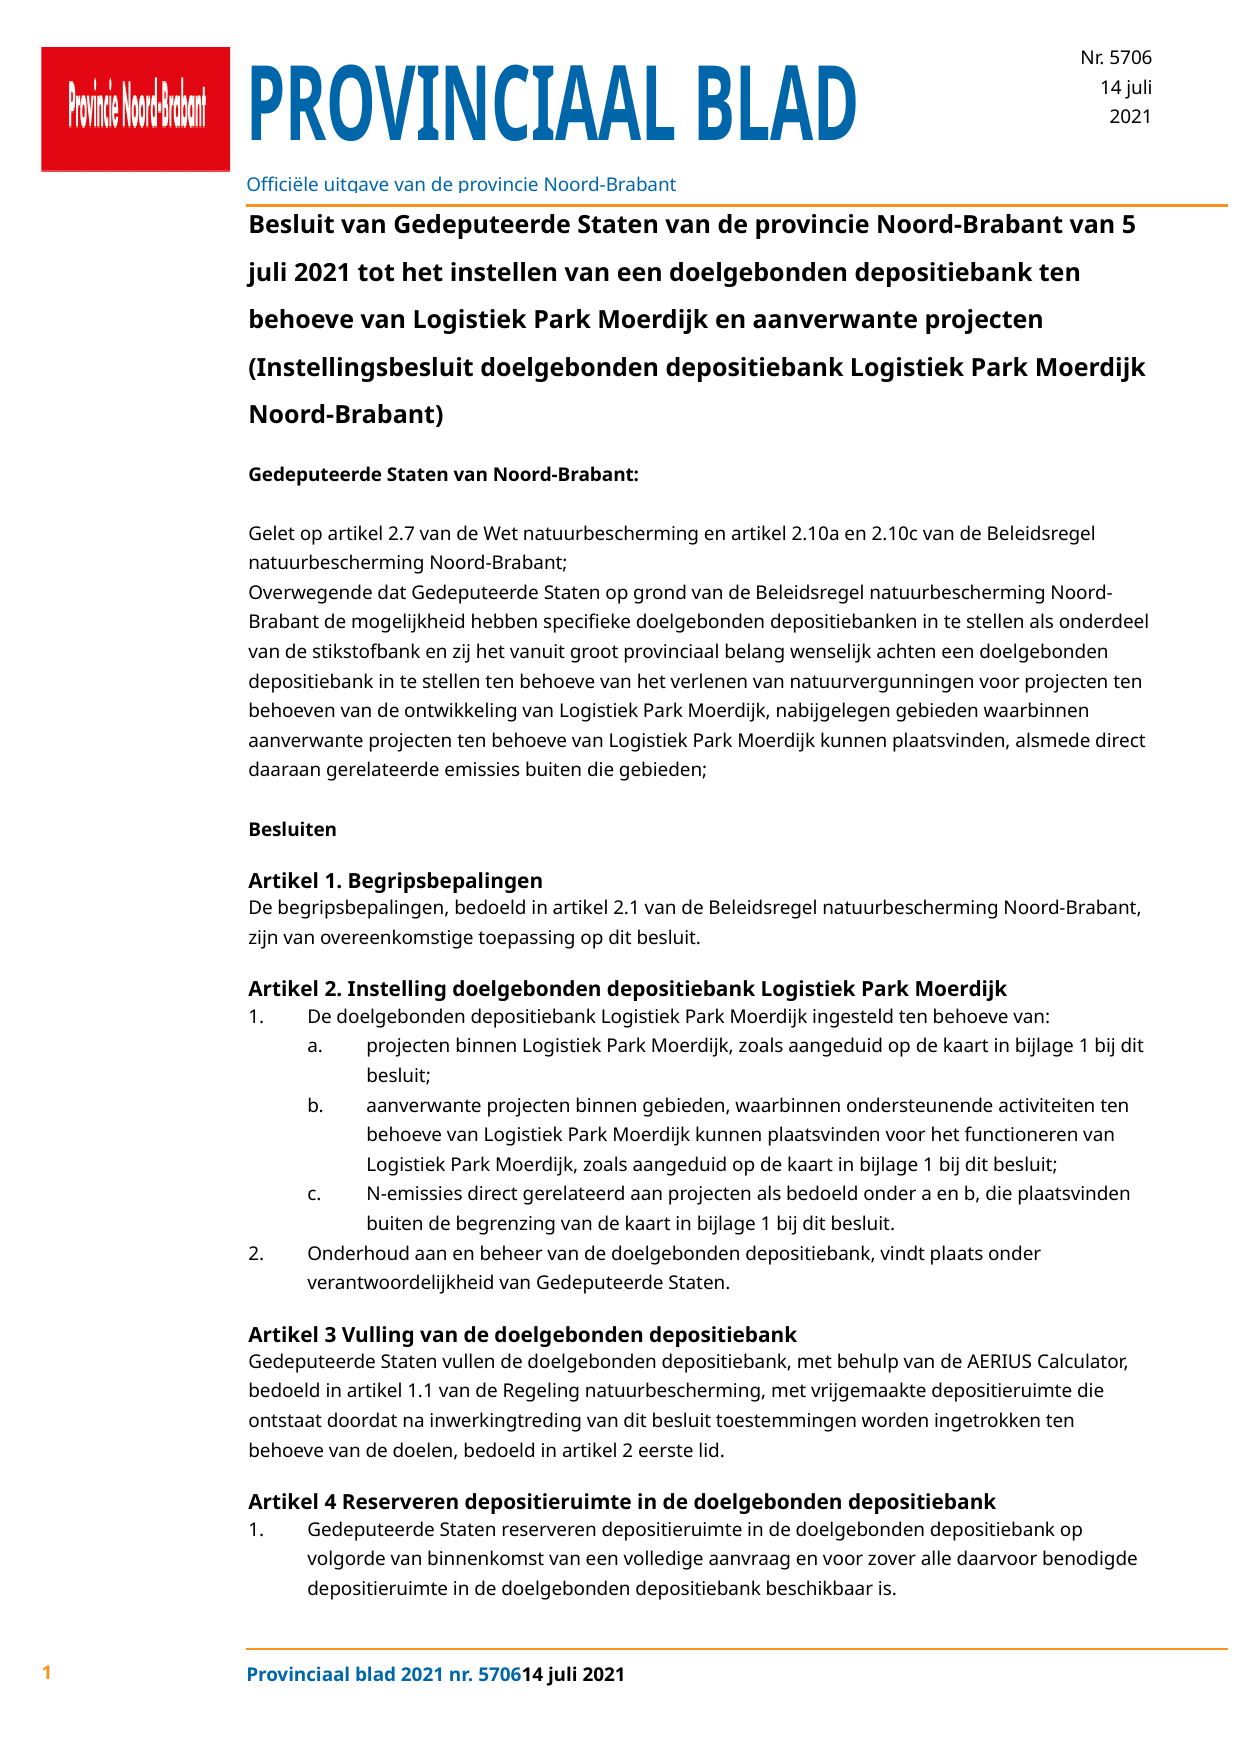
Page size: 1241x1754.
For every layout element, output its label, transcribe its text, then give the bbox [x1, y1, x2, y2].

text Overwegende dat Gedeputeerde Staten op grond van de Beleidsregel natuurbescherming Noord-Brabant de mogelijkheid hebben specifieke doelgebonden depositiebanken in te stellen als onderdeel van de stikstofbank en zij het vanuit groot provinciaal belang wenselijk achten een doelgebonden depositiebank in te stellen ten behoeve van het verlenen van natuurvergunningen voor projecten ten behoeven van de ontwikkeling van Logistiek Park Moerdijk, nabijgelegen gebieden waarbinnen aanverwante projecten ten behoeve van Logistiek Park Moerdijk kunnen plaatsvinden, alsmede direct daaraan gerelateerde emissies buiten die gebieden; [248, 579, 1152, 782]
text Gedeputeerde Staten vullen de doelgebonden depositiebank, met behulp van de AERIUS Calculator, bedoeld in artikel 1.1 van de Regeling natuurbescherming, met vrijgemaakte depositieruimte die ontstaat doordat na inwerkingtreding van dit besluit toestemmingen worden ingetrokken ten behoeve van de doelen, bedoeld in artikel 2 eerste lid. [248, 1348, 1152, 1463]
text Gedeputeerde Staten van Noord-Brabant: [248, 461, 1152, 486]
text De begripsbepalingen, bedoeld in artikel 2.1 van de Beleidsregel natuurbescherming Noord-Brabant, zijn van overeenkomstige toepassing op dit besluit. [248, 894, 1152, 950]
text Artikel 1. Begripsbepalingen [248, 866, 1152, 894]
list De doelgebonden depositiebank Logistiek Park Moerdijk ingesteld ten behoeve van: [248, 1003, 1152, 1029]
list projecten binnen Logistiek Park Moerdijk, zoals aangeduid op de kaart in bijlage 1 bij dit besluit; [307, 1033, 1152, 1088]
list Gedeputeerde Staten reserveren depositieruimte in de doelgebonden depositiebank op volgorde van binnenkomst van een volledige aanvraag en voor zover alle daarvoor benodigde depositieruimte in de doelgebonden depositiebank beschikbaar is. [248, 1516, 1152, 1601]
text Besluiten [248, 816, 1152, 841]
text Artikel 4 Reserveren depositieruimte in de doelgebonden depositiebank [248, 1487, 1152, 1516]
text Besluit van Gedeputeerde Staten van de provincie Noord-Brabant van 5 juli 2021 tot het instellen van een doelgebonden depositiebank ten behoeve van Logistiek Park Moerdijk en aanverwante projecten (Instellingsbesluit doelgebonden depositiebank Logistiek Park Moerdijk Noord-Brabant) [248, 207, 1152, 431]
picture [41, 47, 231, 172]
text Artikel 2. Instelling doelgebonden depositiebank Logistiek Park Moerdijk [248, 974, 1152, 1003]
text Gelet op artikel 2.7 van de Wet natuurbescherming en artikel 2.10a en 2.10c van de Beleidsregel natuurbescherming Noord-Brabant; [248, 520, 1152, 575]
list N-emissies direct gerelateerd aan projecten als bedoeld onder a en b, die plaatsvinden buiten de begrenzing van de kaart in bijlage 1 bij dit besluit. [307, 1181, 1152, 1236]
list Onderhoud aan en beheer van de doelgebonden depositiebank, vindt plaats onder verantwoordelijkheid van Gedeputeerde Staten. [248, 1240, 1152, 1295]
list aanverwante projecten binnen gebieden, waarbinnen ondersteunende activiteiten ten behoeve van Logistiek Park Moerdijk kunnen plaatsvinden voor het functioneren van Logistiek Park Moerdijk, zoals aangeduid op de kaart in bijlage 1 bij dit besluit; [307, 1092, 1152, 1177]
text Artikel 3 Vulling van de doelgebonden depositiebank [248, 1320, 1152, 1348]
